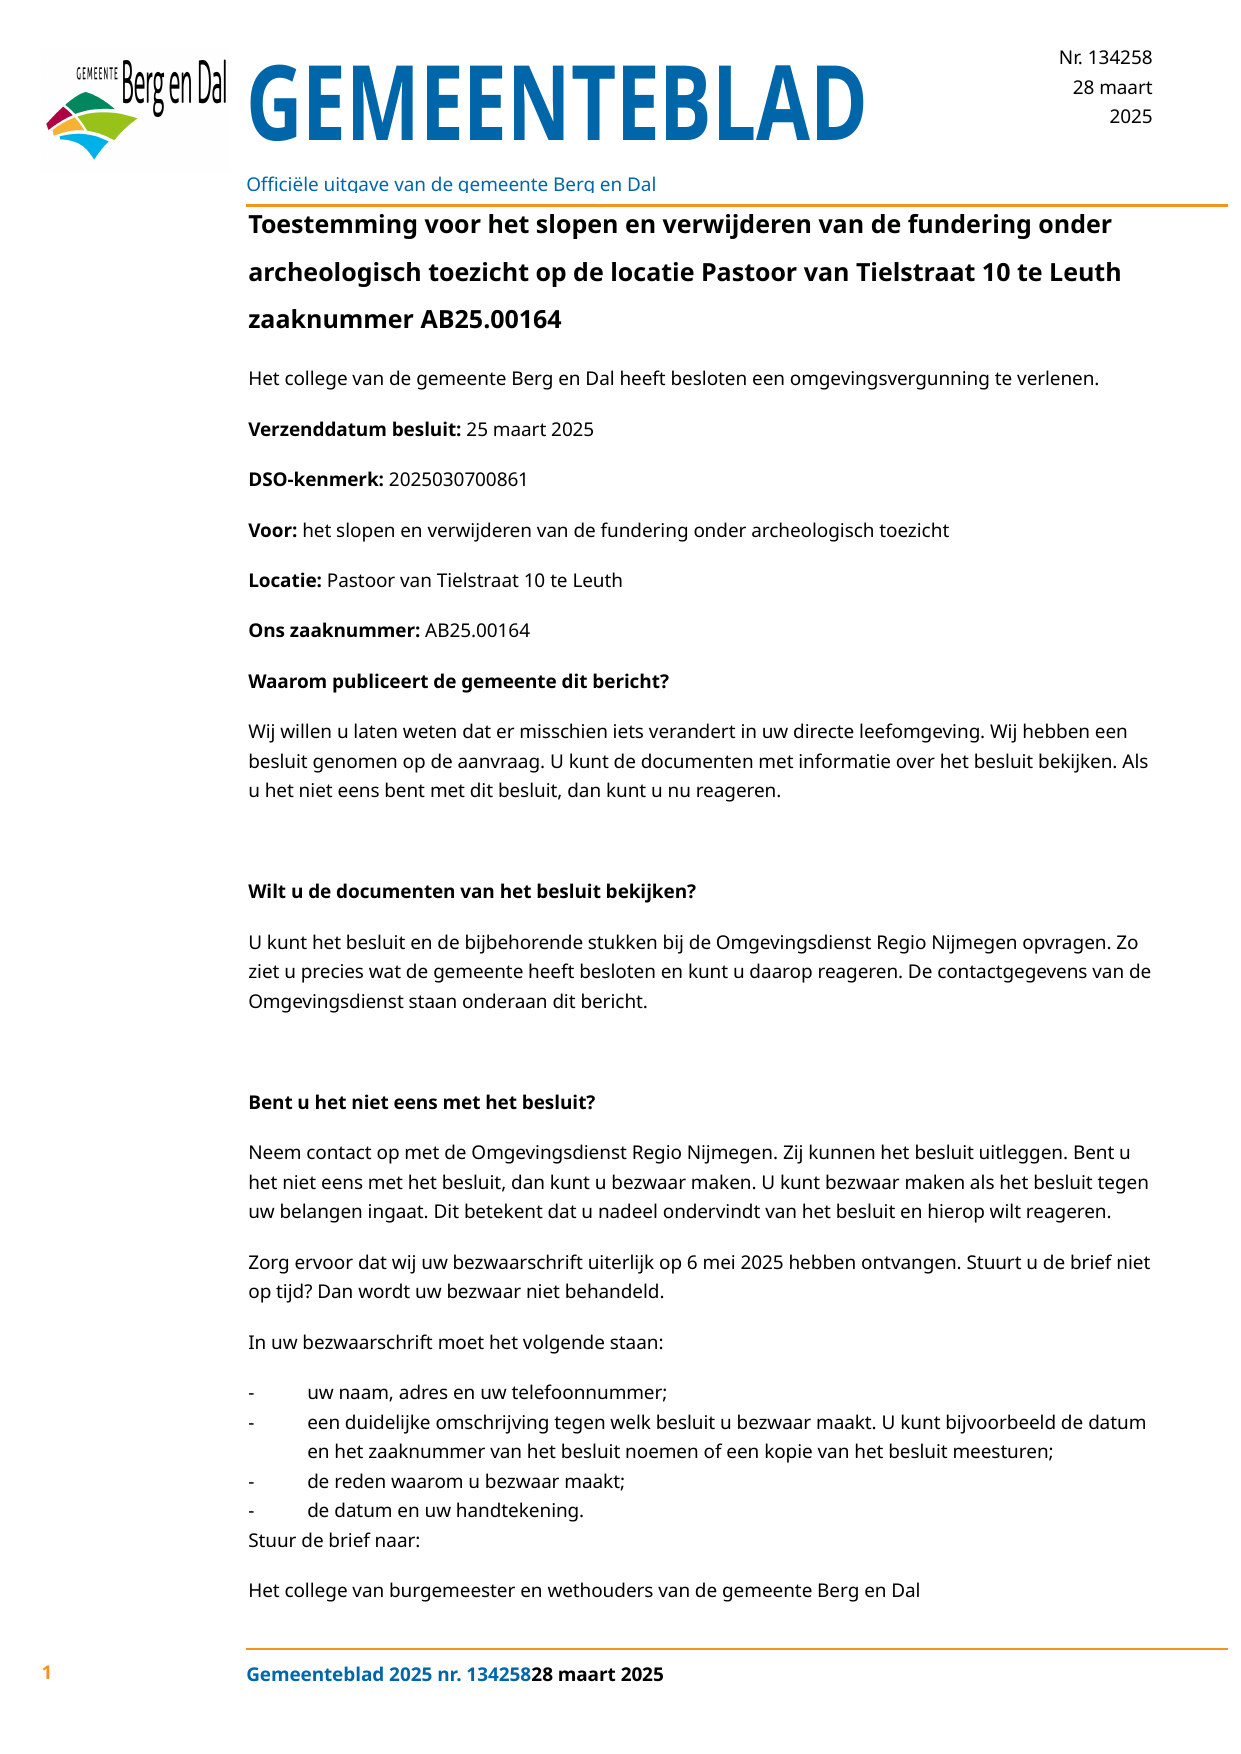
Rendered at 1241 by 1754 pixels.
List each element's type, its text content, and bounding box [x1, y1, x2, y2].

list een duidelijke omschrijving tegen welk besluit u bezwaar maakt. U kunt bijvoorbeeld de datum en het zaaknummer van het besluit noemen of een kopie van het besluit meesturen; [248, 1409, 1152, 1464]
text Voor: het slopen en verwijderen van de fundering onder archeologisch toezicht [248, 517, 1152, 542]
text Stuur de brief naar: [248, 1527, 1152, 1553]
text Zorg ervoor dat wij uw bezwaarschrift uiterlijk op 6 mei 2025 hebben ontvangen. Stuurt u de brief niet op tijd? Dan wordt uw bezwaar niet behandeld. [248, 1249, 1152, 1304]
text Toestemming voor het slopen en verwijderen van de fundering onder archeologisch toezicht op de locatie Pastoor van Tielstraat 10 te Leuth zaaknummer AB25.00164 [248, 207, 1152, 336]
text Het college van burgemeester en wethouders van de gemeente Berg en Dal [248, 1578, 1152, 1603]
list de datum en uw handtekening. [248, 1498, 1152, 1523]
picture [41, 47, 231, 172]
list de reden waarom u bezwaar maakt; [248, 1468, 1152, 1494]
text Ons zaaknummer: AB25.00164 [248, 618, 1152, 643]
list uw naam, adres en uw telefoonnummer; [248, 1379, 1152, 1405]
text Waarom publiceert de gemeente dit bericht? [248, 668, 1152, 694]
text Neem contact op met de Omgevingsdienst Regio Nijmegen. Zij kunnen het besluit uitleggen. Bent u het niet eens met het besluit, dan kunt u bezwaar maken. U kunt bezwaar maken als het besluit tegen uw belangen ingaat. Dit betekent dat u nadeel ondervindt van het besluit en hierop wilt reageren. [248, 1139, 1152, 1224]
text In uw bezwaarschrift moet het volgende staan: [248, 1329, 1152, 1354]
text Verzenddatum besluit: 25 maart 2025 [248, 416, 1152, 442]
text Wilt u de documenten van het besluit bekijken? [248, 878, 1152, 904]
text Locatie: Pastoor van Tielstraat 10 te Leuth [248, 567, 1152, 593]
text Wij willen u laten weten dat er misschien iets verandert in uw directe leefomgeving. Wij hebben een besluit genomen op de aanvraag. U kunt de documenten met informatie over het besluit bekijken. Als u het niet eens bent met dit besluit, dan kunt u nu reageren. [248, 718, 1152, 803]
text Bent u het niet eens met het besluit? [248, 1089, 1152, 1114]
text Het college van de gemeente Berg en Dal heeft besloten een omgevingsvergunning te verlenen. [248, 366, 1152, 391]
text DSO-kenmerk: 2025030700861 [248, 466, 1152, 492]
text U kunt het besluit en de bijbehorende stukken bij de Omgevingsdienst Regio Nijmegen opvragen. Zo ziet u precies wat de gemeente heeft besloten en kunt u daarop reageren. De contactgegevens van de Omgevingsdienst staan onderaan dit bericht. [248, 929, 1152, 1014]
